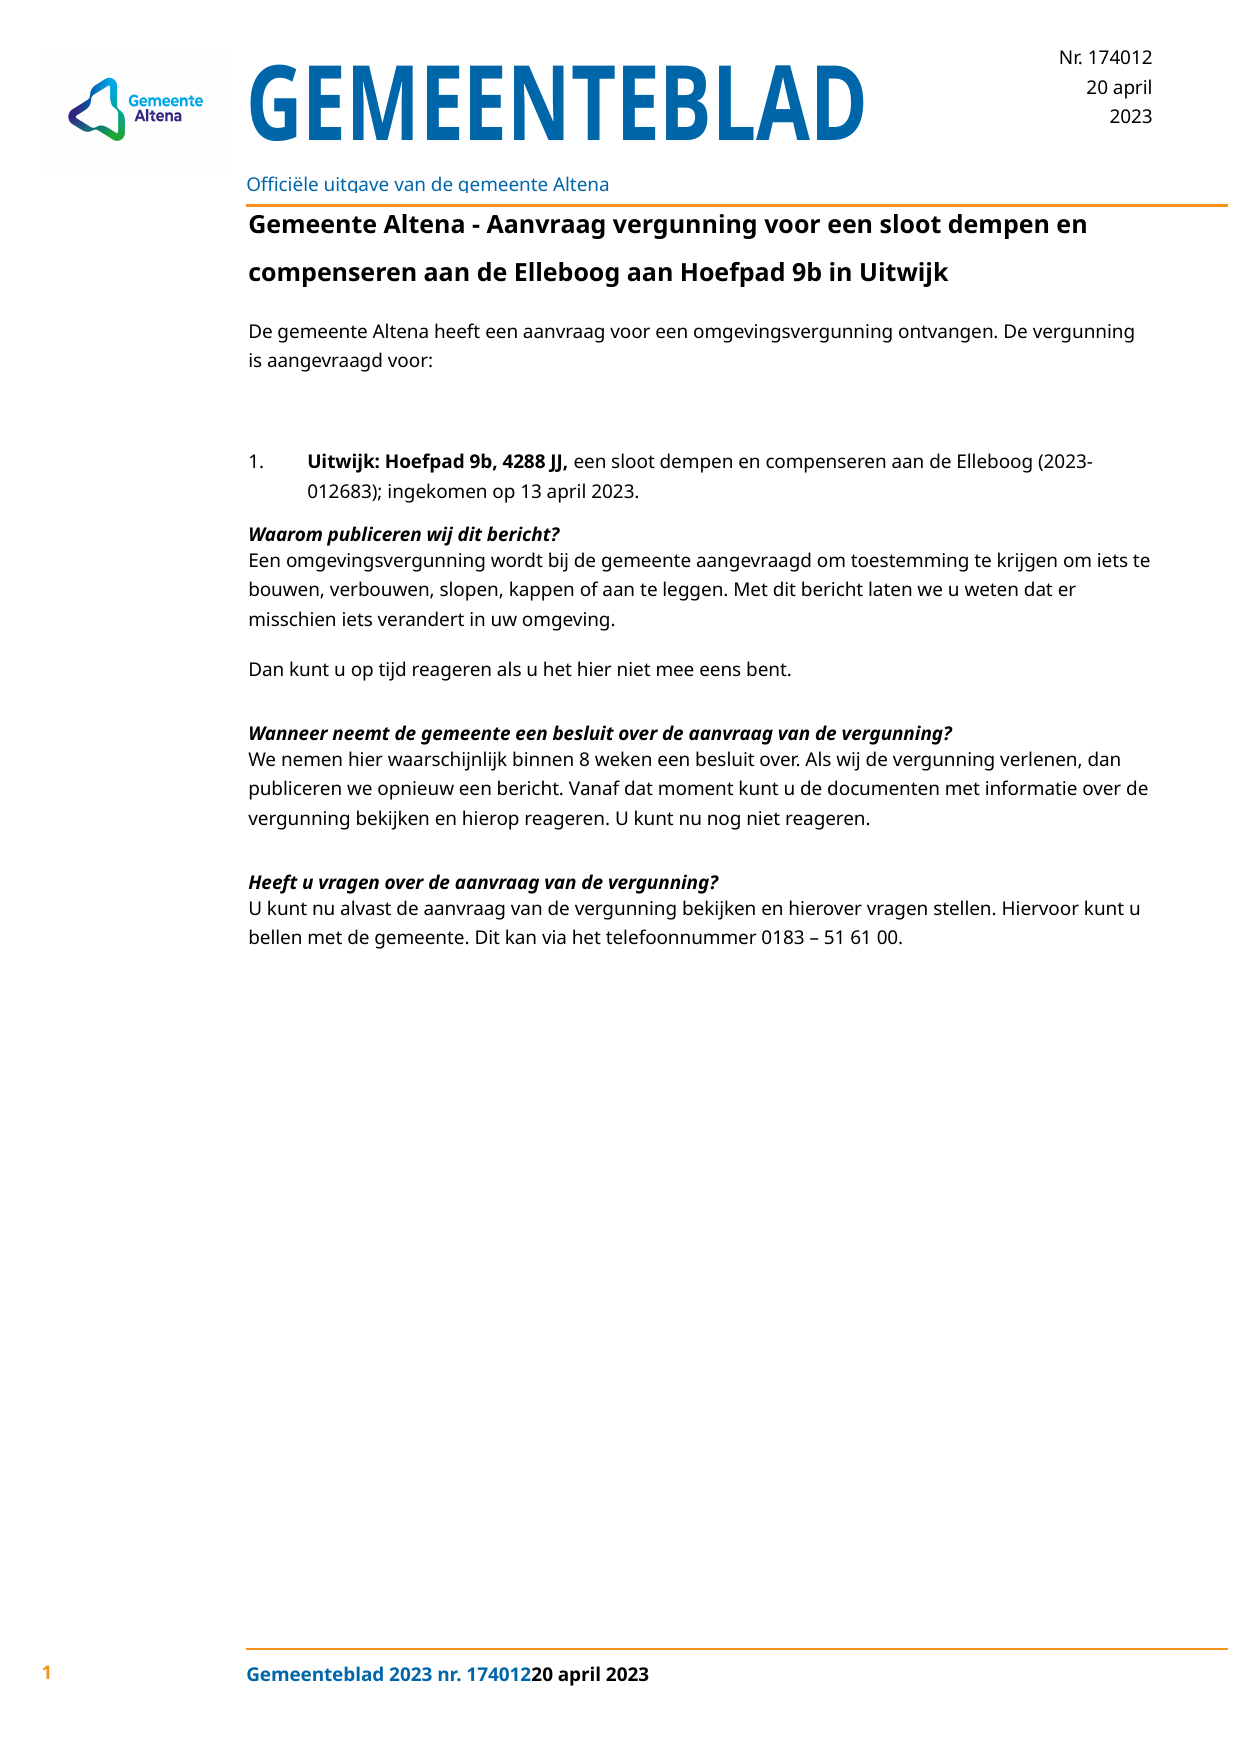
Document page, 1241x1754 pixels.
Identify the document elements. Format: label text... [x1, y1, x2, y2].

list Uitwijk: Hoefpad 9b, 4288 JJ, een sloot dempen en compenseren aan de Elleboog (2023-012683); ingekomen op 13 april 2023. [248, 448, 1152, 504]
text We nemen hier waarschijnlijk binnen 8 weken een besluit over. Als wij de vergunning verlenen, dan publiceren we opnieuw een bericht. Vanaf dat moment kunt u de documenten met informatie over de vergunning bekijken en hierop reageren. U kunt nu nog niet reageren. [248, 746, 1152, 831]
text U kunt nu alvast de aanvraag van de vergunning bekijken en hierover vragen stellen. Hiervoor kunt u bellen met de gemeente. Dit kan via het telefoonnummer 0183 – 51 61 00. [248, 895, 1152, 950]
text Waarom publiceren wij dit bericht? [248, 521, 1152, 547]
text Heeft u vragen over de aanvraag van de vergunning? [248, 869, 1152, 895]
text Wanneer neemt de gemeente een besluit over de aanvraag van de vergunning? [248, 720, 1152, 746]
text Dan kunt u op tijd reageren als u het hier niet mee eens bent. [248, 656, 1152, 682]
text Een omgevingsvergunning wordt bij de gemeente aangevraagd om toestemming te krijgen om iets te bouwen, verbouwen, slopen, kappen of aan te leggen. Met dit bericht laten we u weten dat er misschien iets verandert in uw omgeving. [248, 547, 1152, 632]
picture [41, 47, 231, 172]
text De gemeente Altena heeft een aanvraag voor een omgevingsvergunning ontvangen. De vergunning is aangevraagd voor: [248, 318, 1152, 373]
text Gemeente Altena - Aanvraag vergunning voor een sloot dempen en compenseren aan de Elleboog aan Hoefpad 9b in Uitwijk [248, 207, 1152, 288]
